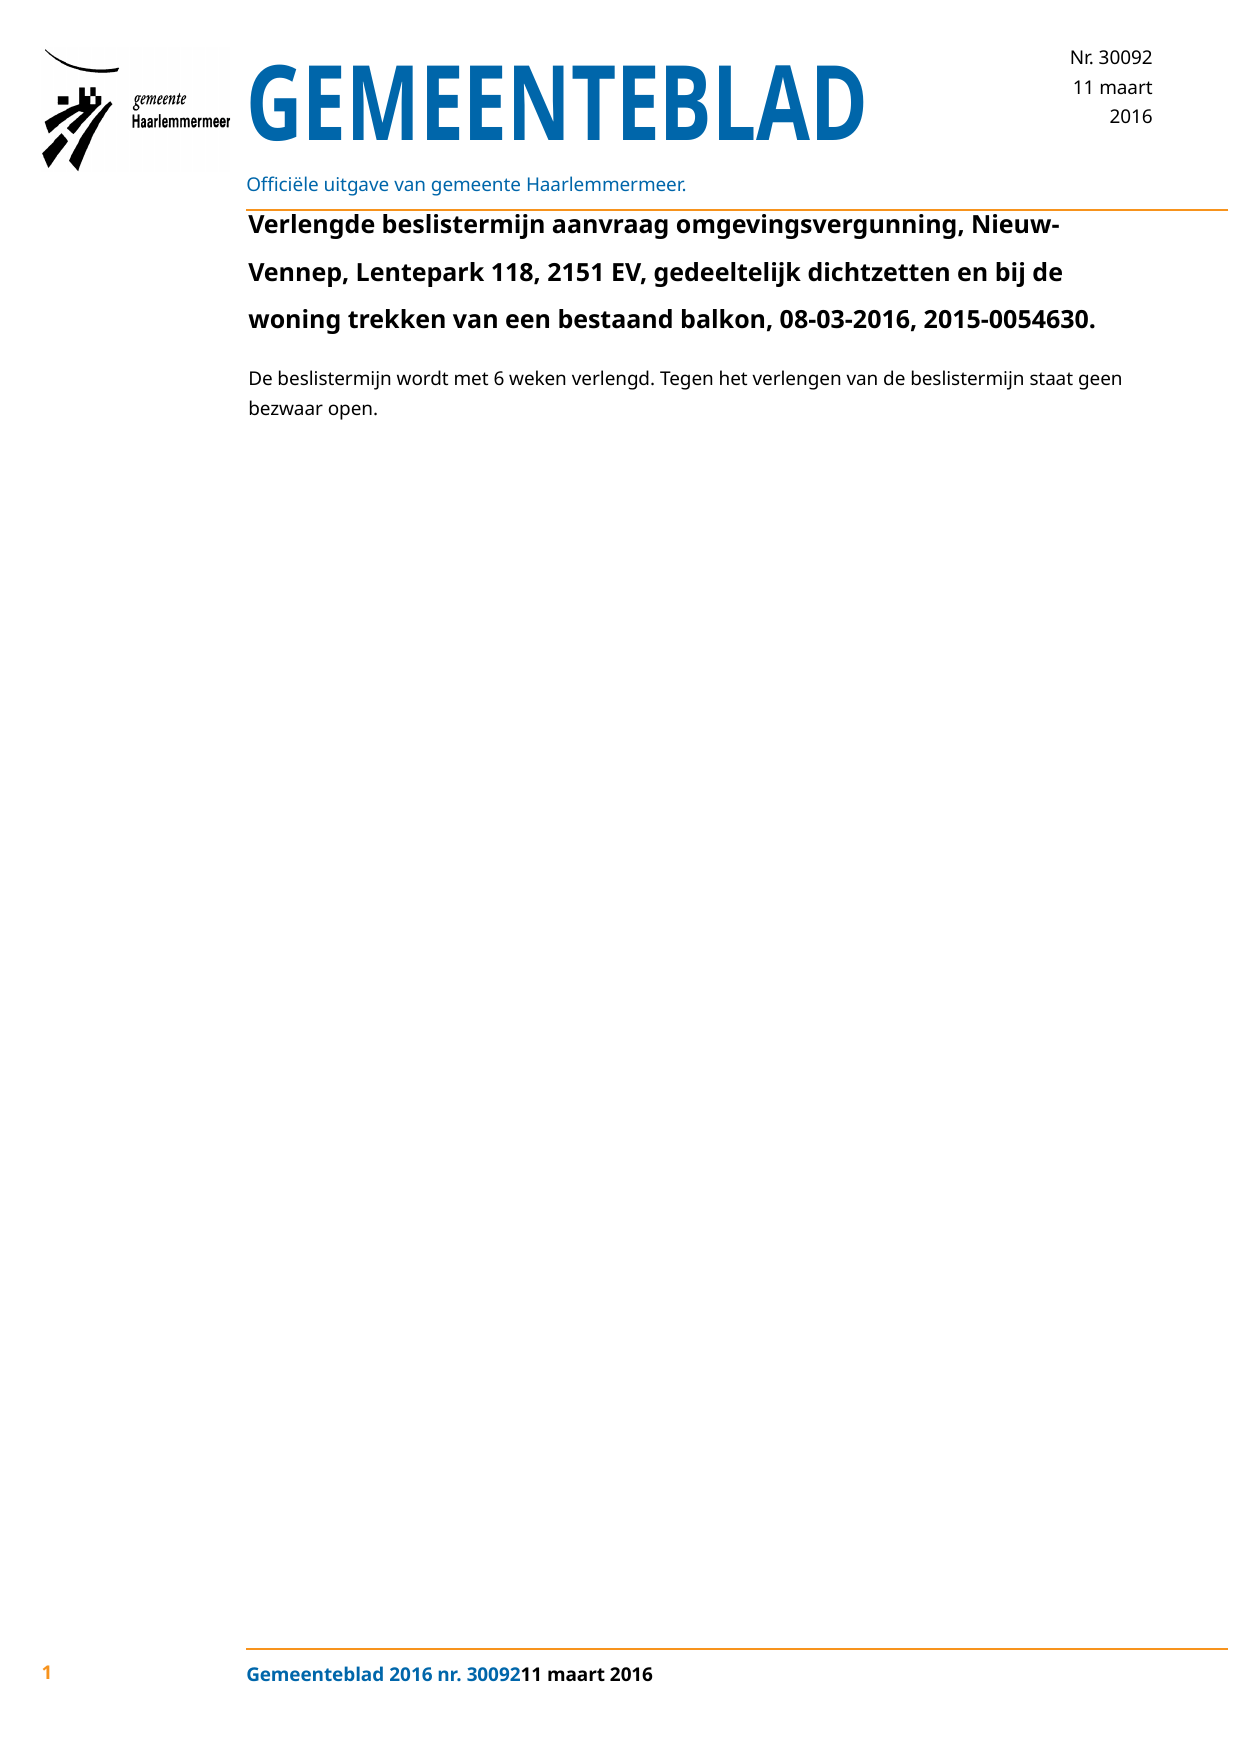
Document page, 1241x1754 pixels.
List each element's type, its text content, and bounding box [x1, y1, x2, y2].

text Verlengde beslistermijn aanvraag omgevingsvergunning, Nieuw-Vennep, Lentepark 118, 2151 EV, gedeeltelijk dichtzetten en bij de woning trekken van een bestaand balkon, 08-03-2016, 2015-0054630. [248, 211, 1152, 336]
text De beslistermijn wordt met 6 weken verlengd. Tegen het verlengen van de beslistermijn staat geen bezwaar open. [248, 366, 1152, 421]
picture [41, 47, 231, 172]
